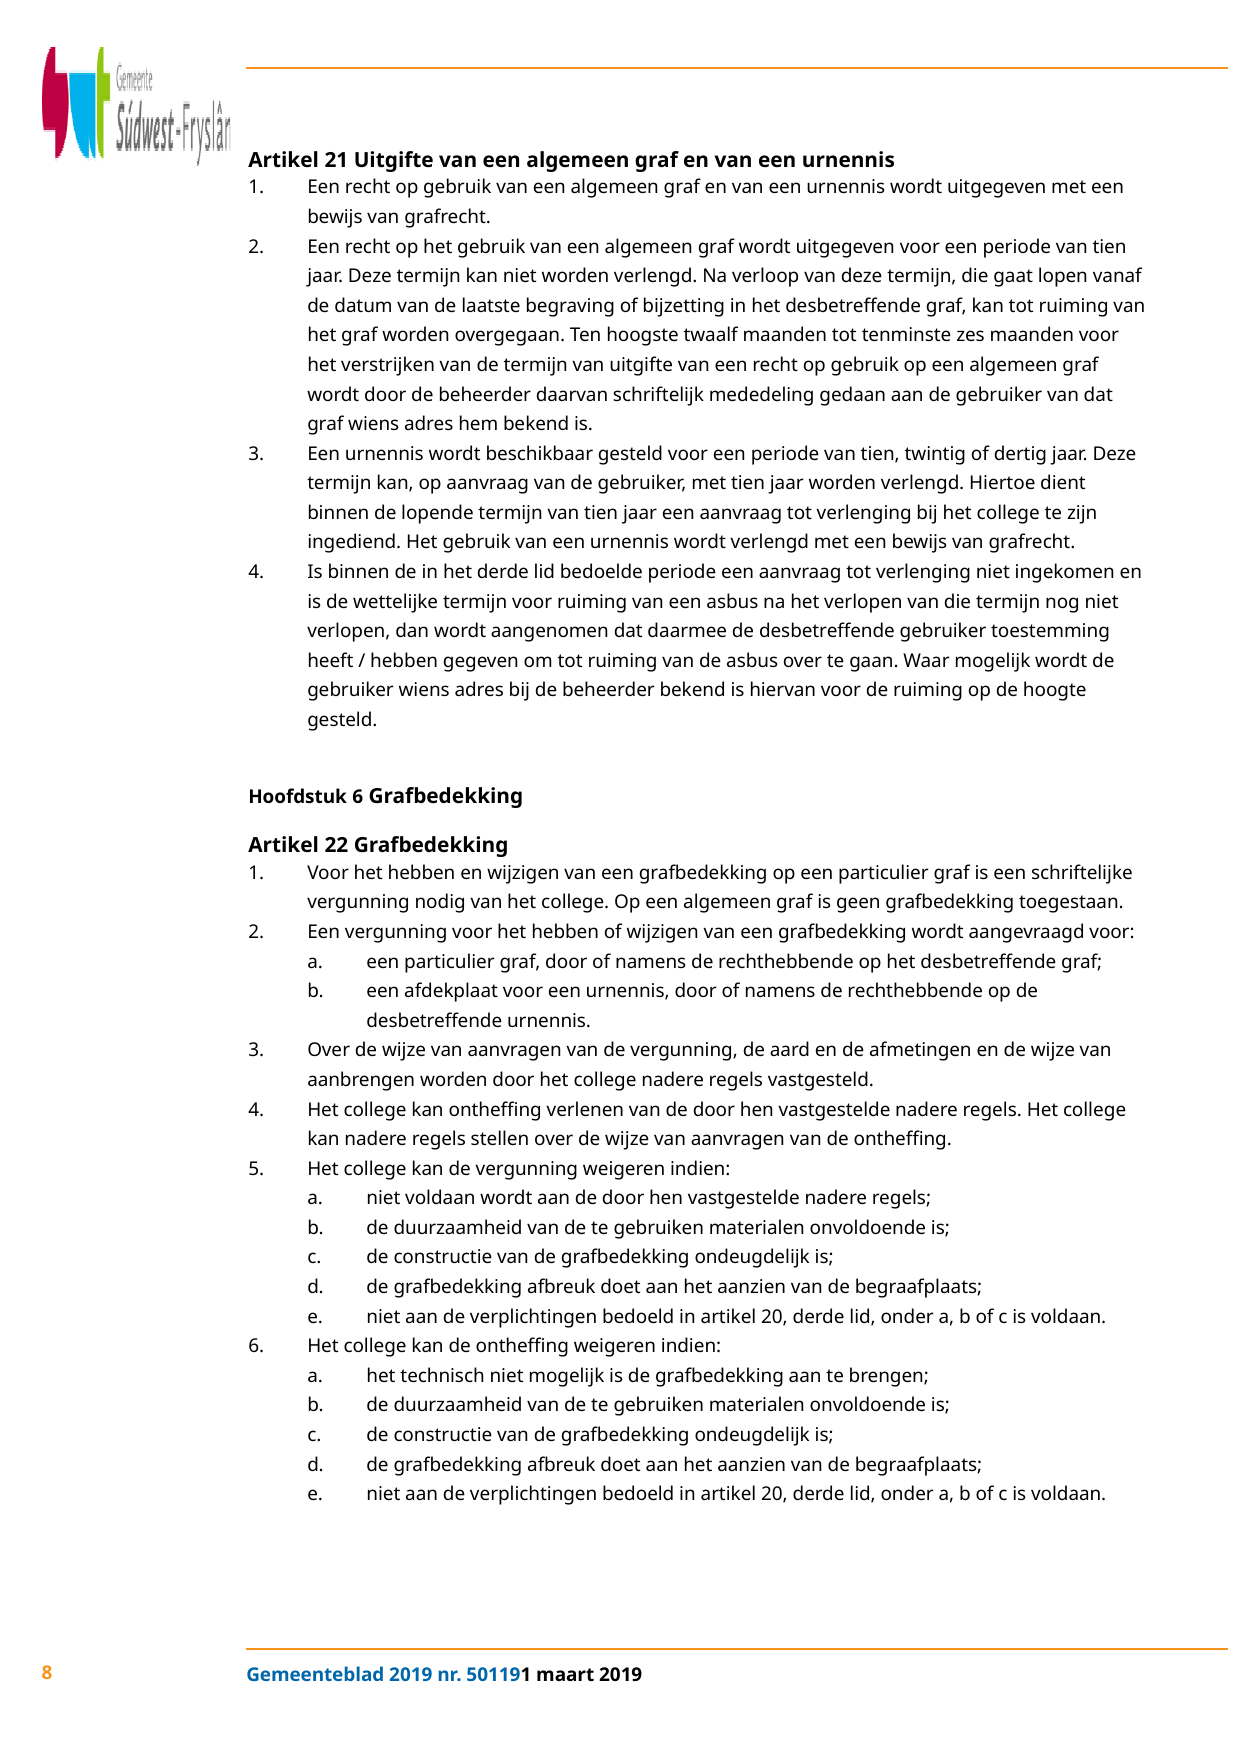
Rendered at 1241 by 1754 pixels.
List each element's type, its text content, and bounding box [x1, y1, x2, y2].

list de duurzaamheid van de te gebruiken materialen onvoldoende is; [307, 1214, 1152, 1240]
list Over de wijze van aanvragen van de vergunning, de aard en de afmetingen en de wijze van aanbrengen worden door het college nadere regels vastgesteld. [248, 1037, 1152, 1092]
list Een recht op het gebruik van een algemeen graf wordt uitgegeven voor een periode van tien jaar. Deze termijn kan niet worden verlengd. Na verloop van deze termijn, die gaat lopen vanaf de datum van de laatste begraving of bijzetting in het desbetreffende graf, kan tot ruiming van het graf worden overgegaan. Ten hoogste twaalf maanden tot tenminste zes maanden voor het verstrijken van de termijn van uitgifte van een recht op gebruik op een algemeen graf wordt door de beheerder daarvan schriftelijk mededeling gedaan aan de gebruiker van dat graf wiens adres hem bekend is. [248, 233, 1152, 436]
list niet aan de verplichtingen bedoeld in artikel 20, derde lid, onder a, b of c is voldaan. [307, 1480, 1152, 1506]
text Artikel 21 Uitgifte van een algemeen graf en van een urnennis [248, 145, 1152, 174]
list de constructie van de grafbedekking ondeugdelijk is; [307, 1244, 1152, 1269]
list Een recht op gebruik van een algemeen graf en van een urnennis wordt uitgegeven met een bewijs van grafrecht. [248, 174, 1152, 229]
list Een urnennis wordt beschikbaar gesteld voor een periode van tien, twintig of dertig jaar. Deze termijn kan, op aanvraag van de gebruiker, met tien jaar worden verlengd. Hiertoe dient binnen de lopende termijn van tien jaar een aanvraag tot verlenging bij het college te zijn ingediend. Het gebruik van een urnennis wordt verlengd met een bewijs van grafrecht. [248, 440, 1152, 554]
list de duurzaamheid van de te gebruiken materialen onvoldoende is; [307, 1392, 1152, 1417]
list een particulier graf, door of namens de rechthebbende op het desbetreffende graf; [307, 948, 1152, 973]
list de grafbedekking afbreuk doet aan het aanzien van de begraafplaats; [307, 1451, 1152, 1476]
text Artikel 22 Grafbedekking [248, 831, 1152, 859]
list de constructie van de grafbedekking ondeugdelijk is; [307, 1421, 1152, 1447]
list Het college kan de vergunning weigeren indien: [248, 1155, 1152, 1181]
list Het college kan ontheffing verlenen van de door hen vastgestelde nadere regels. Het college kan nadere regels stellen over de wijze van aanvragen van de ontheffing. [248, 1096, 1152, 1151]
list het technisch niet mogelijk is de grafbedekking aan te brengen; [307, 1362, 1152, 1388]
list niet voldaan wordt aan de door hen vastgestelde nadere regels; [307, 1184, 1152, 1210]
list Voor het hebben en wijzigen van een grafbedekking op een particulier graf is een schriftelijke vergunning nodig van het college. Op een algemeen graf is geen grafbedekking toegestaan. [248, 859, 1152, 914]
list Een vergunning voor het hebben of wijzigen van een grafbedekking wordt aangevraagd voor: [248, 918, 1152, 944]
list een afdekplaat voor een urnennis, door of namens de rechthebbende op de desbetreffende urnennis. [307, 977, 1152, 1033]
picture [41, 47, 231, 172]
list de grafbedekking afbreuk doet aan het aanzien van de begraafplaats; [307, 1273, 1152, 1299]
text Hoofdstuk 6 Grafbedekking [248, 781, 1152, 810]
list niet aan de verplichtingen bedoeld in artikel 20, derde lid, onder a, b of c is voldaan. [307, 1303, 1152, 1328]
list Is binnen de in het derde lid bedoelde periode een aanvraag tot verlenging niet ingekomen en is de wettelijke termijn voor ruiming van een asbus na het verlopen van die termijn nog niet verlopen, dan wordt aangenomen dat daarmee de desbetreffende gebruiker toestemming heeft / hebben gegeven om tot ruiming van de asbus over te gaan. Waar mogelijk wordt de gebruiker wiens adres bij de beheerder bekend is hiervan voor de ruiming op de hoogte gesteld. [248, 558, 1152, 732]
list Het college kan de ontheffing weigeren indien: [248, 1332, 1152, 1358]
